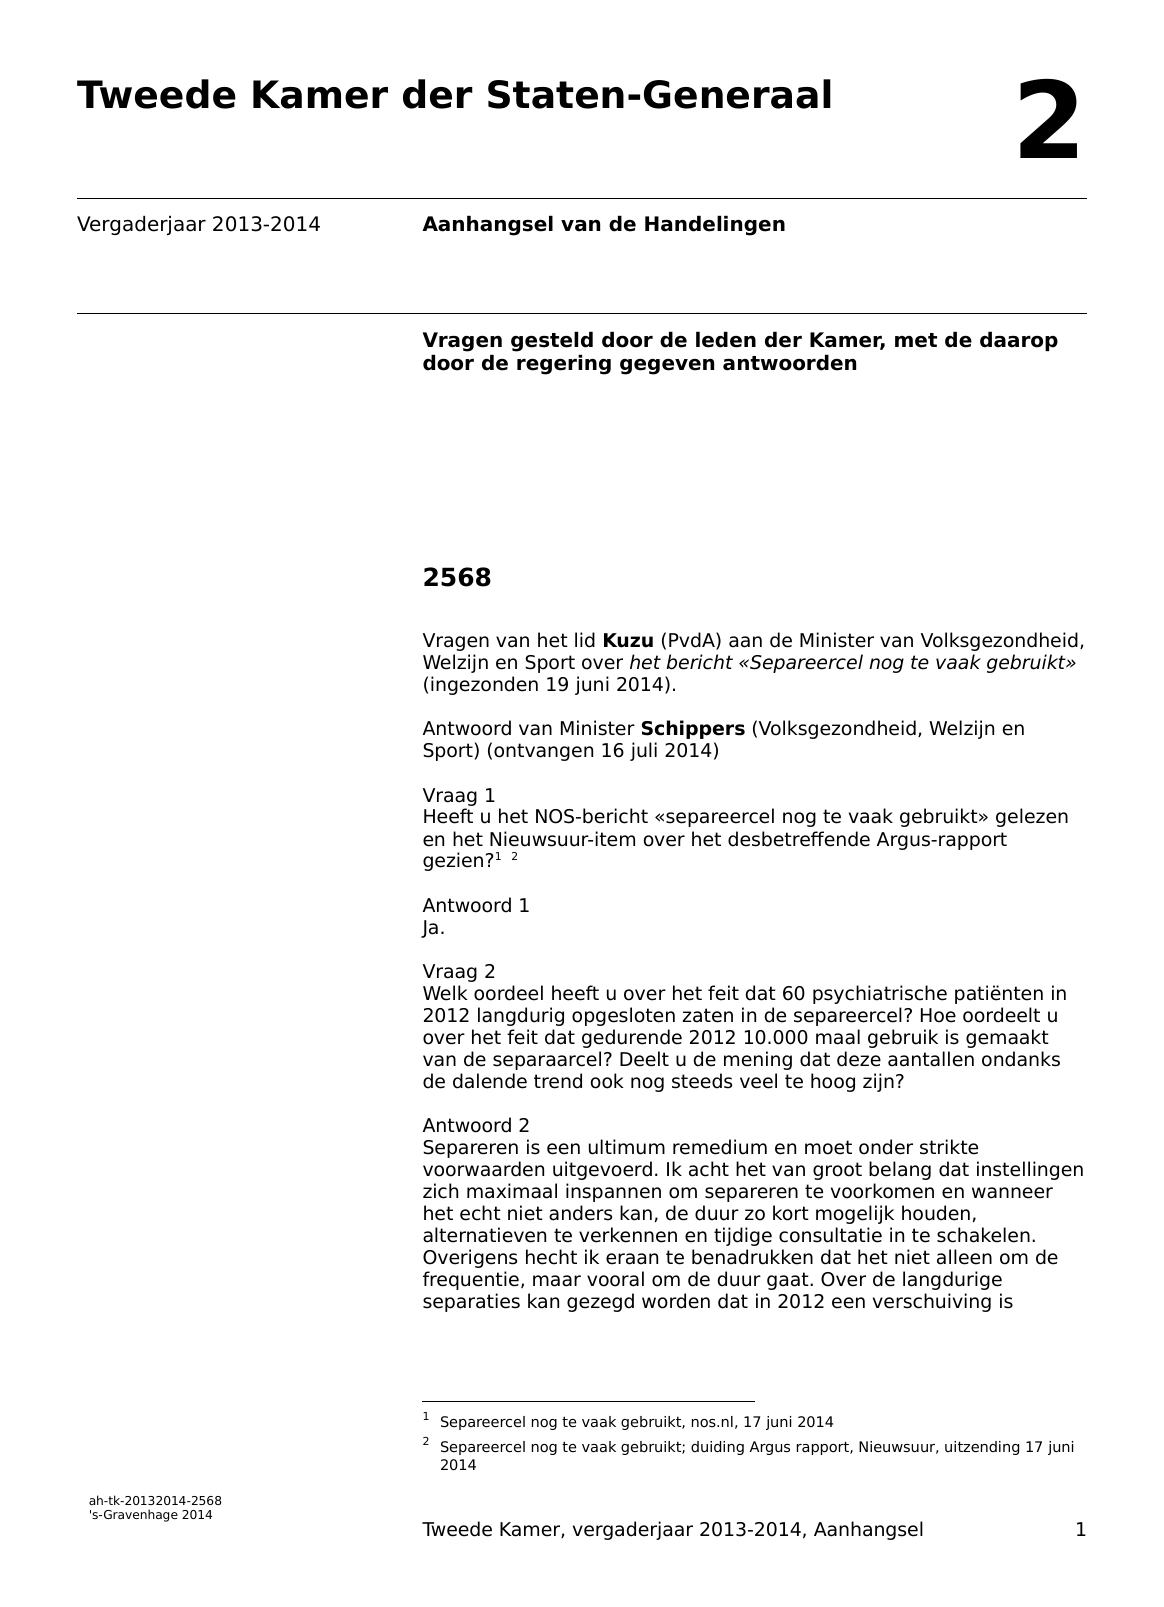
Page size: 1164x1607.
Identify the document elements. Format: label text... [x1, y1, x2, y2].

text Antwoord 2 [422, 1115, 1087, 1137]
text Heeft u het NOS-bericht «separeercel nog te vaak gebruikt» gelezen en het Nieuwsuur-item over het desbetreffende Argus-rapport gezien? [422, 806, 1087, 872]
table_header 2 [886, 59, 1087, 198]
text Vragen van het lid Kuzu (PvdA) aan de Minister van Volksgezondheid, Welzijn en Sport over het bericht «Separeercel nog te vaak gebruikt» (ingezonden 19 juni 2014). [422, 630, 1087, 696]
text 's-Gravenhage 2014 [88, 1508, 323, 1522]
text Antwoord 1 [422, 894, 1087, 917]
table_cell [77, 314, 422, 375]
table_header Tweede Kamer der Staten-Generaal [77, 59, 886, 198]
table_cell Vragen gesteld door de leden der Kamer, met de daarop door de regering gegeven antwoorden [422, 314, 1087, 375]
table_cell Vergaderjaar 2013-2014 [77, 199, 422, 313]
text Vraag 1 [422, 784, 1087, 806]
text Separeercel nog te vaak gebruikt; duiding Argus rapport, Nieuwsuur, uitzending 17 juni 2014 [422, 1435, 1087, 1474]
text Separeren is een ultimum remedium en moet onder strikte voorwaarden uitgevoerd. Ik acht het van groot belang dat instellingen zich maximaal inspannen om separeren te voorkomen en wanneer het echt niet anders kan, de duur zo kort mogelijk houden, alternatieven te verkennen en tijdige consultatie in te schakelen. [422, 1137, 1087, 1247]
text 2568 [422, 563, 1087, 592]
text Ja. [422, 917, 1087, 938]
text Vraag 2 [422, 961, 1087, 983]
text Overigens hecht ik eraan te benadrukken dat het niet alleen om de frequentie, maar vooral om de duur gaat. Over de langdurige separaties kan gezegd worden dat in 2012 een verschuiving is [422, 1247, 1087, 1313]
table_cell Aanhangsel van de Handelingen [422, 199, 1087, 313]
text Separeercel nog te vaak gebruikt, nos.nl, 17 juni 2014 [422, 1410, 1087, 1432]
text ah-tk-20132014-2568 [88, 1494, 323, 1508]
text Antwoord van Minister Schippers (Volksgezondheid, Welzijn en Sport) (ontvangen 16 juli 2014) [422, 718, 1087, 762]
text Welk oordeel heeft u over het feit dat 60 psychiatrische patiënten in 2012 langdurig opgesloten zaten in de separeercel? Hoe oordeelt u over het feit dat gedurende 2012 10.000 maal gebruik is gemaakt van de separaarcel? Deelt u de mening dat deze aantallen ondanks de dalende trend ook nog steeds veel te hoog zijn? [422, 983, 1087, 1093]
